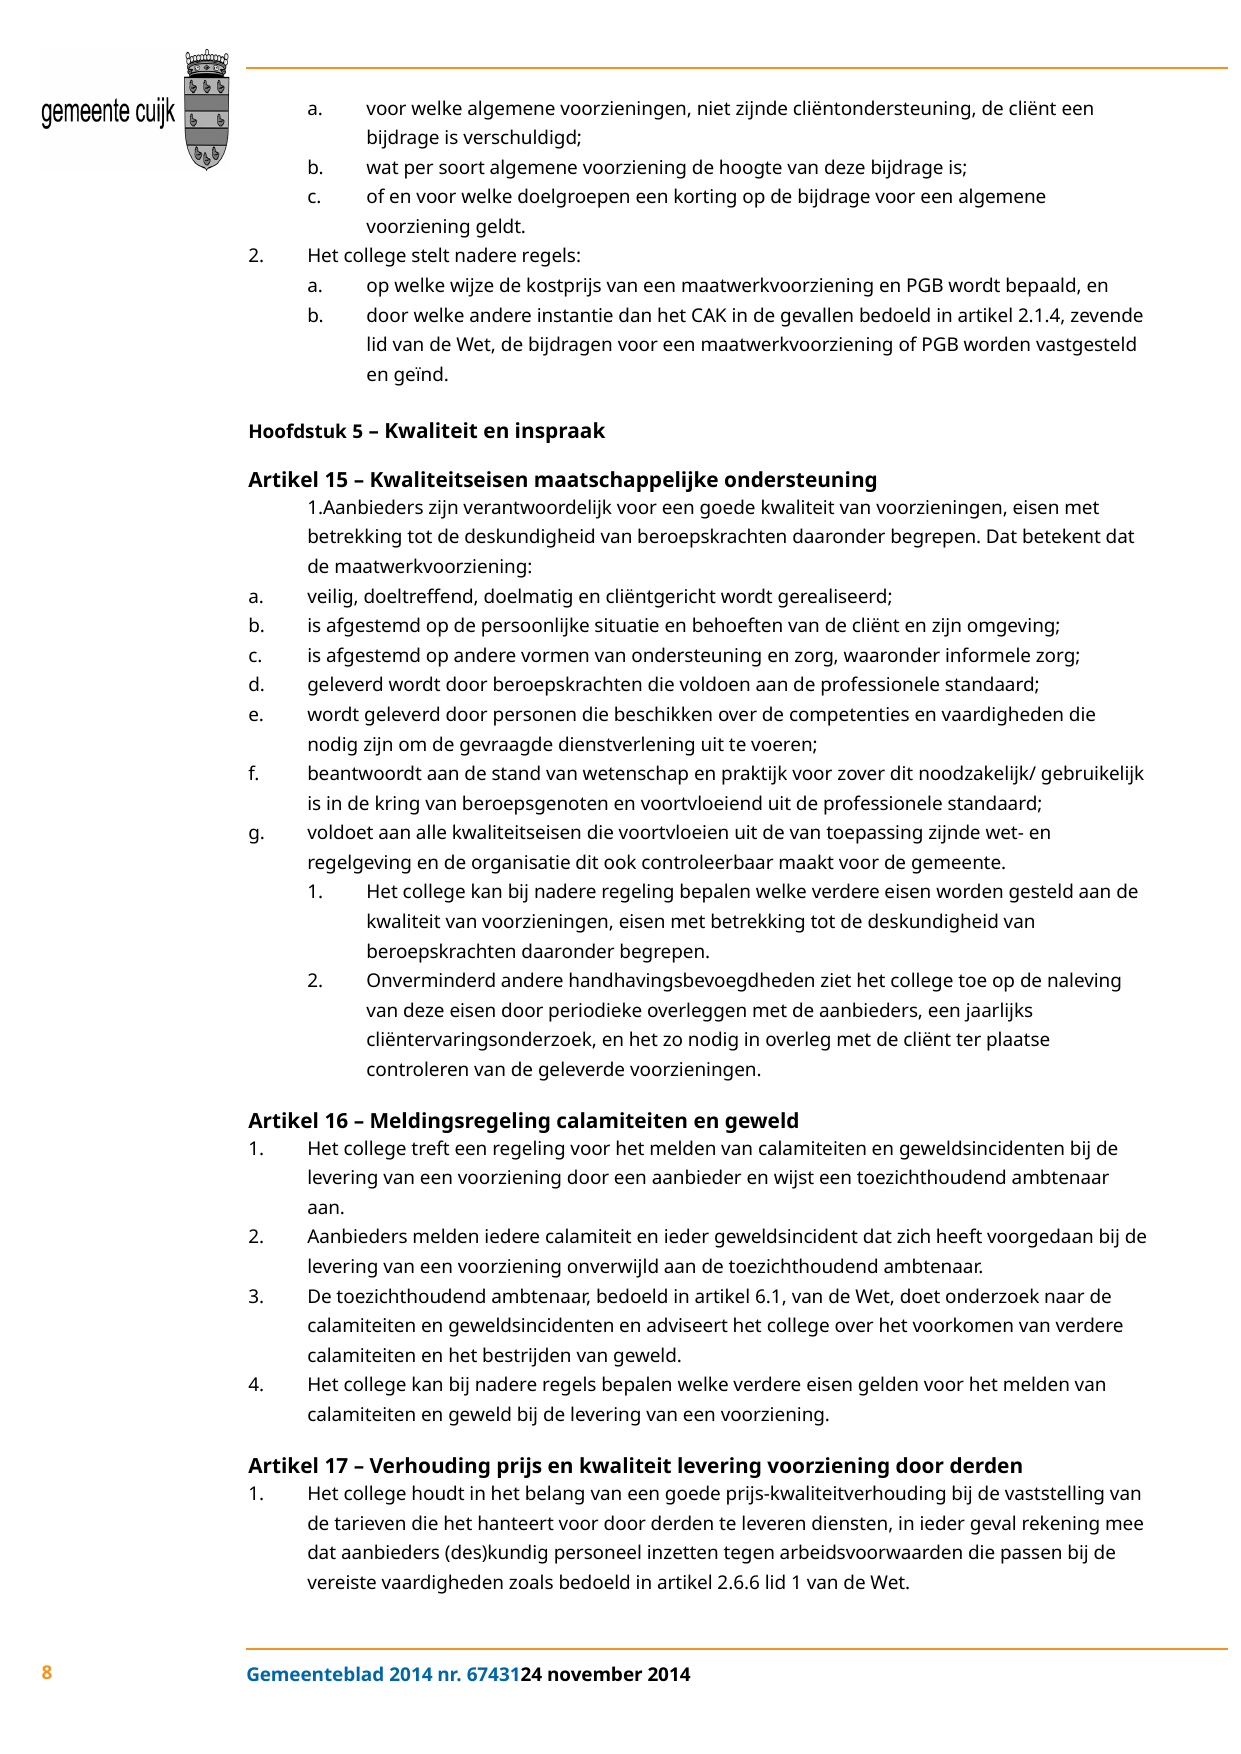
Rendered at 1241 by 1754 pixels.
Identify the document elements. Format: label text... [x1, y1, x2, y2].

list Onverminderd andere handhavingsbevoegdheden ziet het college toe op de naleving van deze eisen door periodieke overleggen met de aanbieders, een jaarlijks cliëntervaringsonderzoek, en het zo nodig in overleg met de cliënt ter plaatse controleren van de geleverde voorzieningen. [307, 967, 1152, 1082]
picture [41, 47, 231, 172]
list op welke wijze de kostprijs van een maatwerkvoorziening en PGB wordt bepaald, en [307, 272, 1152, 298]
list Het college stelt nadere regels: [248, 243, 1152, 268]
list voldoet aan alle kwaliteitseisen die voortvloeien uit de van toepassing zijnde wet- en regelgeving en de organisatie dit ook controleerbaar maakt voor de gemeente. [248, 819, 1152, 875]
list beantwoordt aan de stand van wetenschap en praktijk voor zover dit noodzakelijk/ gebruikelijk is in de kring van beroepsgenoten en voortvloeiend uit de professionele standaard; [248, 760, 1152, 816]
list Het college houdt in het belang van een goede prijs-kwaliteitverhouding bij de vaststelling van de tarieven die het hanteert voor door derden te leveren diensten, in ieder geval rekening mee dat aanbieders (des)kundig personeel inzetten tegen arbeidsvoorwaarden die passen bij de vereiste vaardigheden zoals bedoeld in artikel 2.6.6 lid 1 van de Wet. [248, 1480, 1152, 1594]
list wat per soort algemene voorziening de hoogte van deze bijdrage is; [307, 154, 1152, 180]
list is afgestemd op de persoonlijke situatie en behoeften van de cliënt en zijn omgeving; [248, 612, 1152, 638]
text Artikel 17 – Verhouding prijs en kwaliteit levering voorziening door derden [248, 1452, 1152, 1480]
list geleverd wordt door beroepskrachten die voldoen aan de professionele standaard; [248, 672, 1152, 697]
list Het college kan bij nadere regeling bepalen welke verdere eisen worden gesteld aan de kwaliteit van voorzieningen, eisen met betrekking tot de deskundigheid van beroepskrachten daaronder begrepen. [307, 879, 1152, 963]
list wordt geleverd door personen die beschikken over de competenties en vaardigheden die nodig zijn om de gevraagde dienstverlening uit te voeren; [248, 701, 1152, 756]
list of en voor welke doelgroepen een korting op de bijdrage voor een algemene voorziening geldt. [307, 183, 1152, 239]
list door welke andere instantie dan het CAK in de gevallen bedoeld in artikel 2.1.4, zevende lid van de Wet, de bijdragen voor een maatwerkvoorziening of PGB worden vastgesteld en geïnd. [307, 302, 1152, 387]
text Artikel 15 – Kwaliteitseisen maatschappelijke ondersteuning [248, 466, 1152, 494]
list Het college treft een regeling voor het melden van calamiteiten en geweldsincidenten bij de levering van een voorziening door een aanbieder en wijst een toezichthoudend ambtenaar aan. [248, 1135, 1152, 1220]
list veilig, doeltreffend, doelmatig en cliëntgericht wordt gerealiseerd; [248, 583, 1152, 608]
list is afgestemd op andere vormen van ondersteuning en zorg, waaronder informele zorg; [248, 642, 1152, 668]
text Hoofdstuk 5 – Kwaliteit en inspraak [248, 416, 1152, 445]
list Het college kan bij nadere regels bepalen welke verdere eisen gelden voor het melden van calamiteiten en geweld bij de levering van een voorziening. [248, 1372, 1152, 1427]
text Artikel 16 – Meldingsregeling calamiteiten en geweld [248, 1107, 1152, 1135]
list 1.Aanbieders zijn verantwoordelijk voor een goede kwaliteit van voorzieningen, eisen met betrekking tot de deskundigheid van beroepskrachten daaronder begrepen. Dat betekent dat de maatwerkvoorziening: [248, 494, 1152, 579]
list Aanbieders melden iedere calamiteit en ieder geweldsincident dat zich heeft voorgedaan bij de levering van een voorziening onverwijld aan de toezichthoudend ambtenaar. [248, 1224, 1152, 1279]
list voor welke algemene voorzieningen, niet zijnde cliëntondersteuning, de cliënt een bijdrage is verschuldigd; [307, 95, 1152, 150]
list De toezichthoudend ambtenaar, bedoeld in artikel 6.1, van de Wet, doet onderzoek naar de calamiteiten en geweldsincidenten en adviseert het college over het voorkomen van verdere calamiteiten en het bestrijden van geweld. [248, 1283, 1152, 1368]
